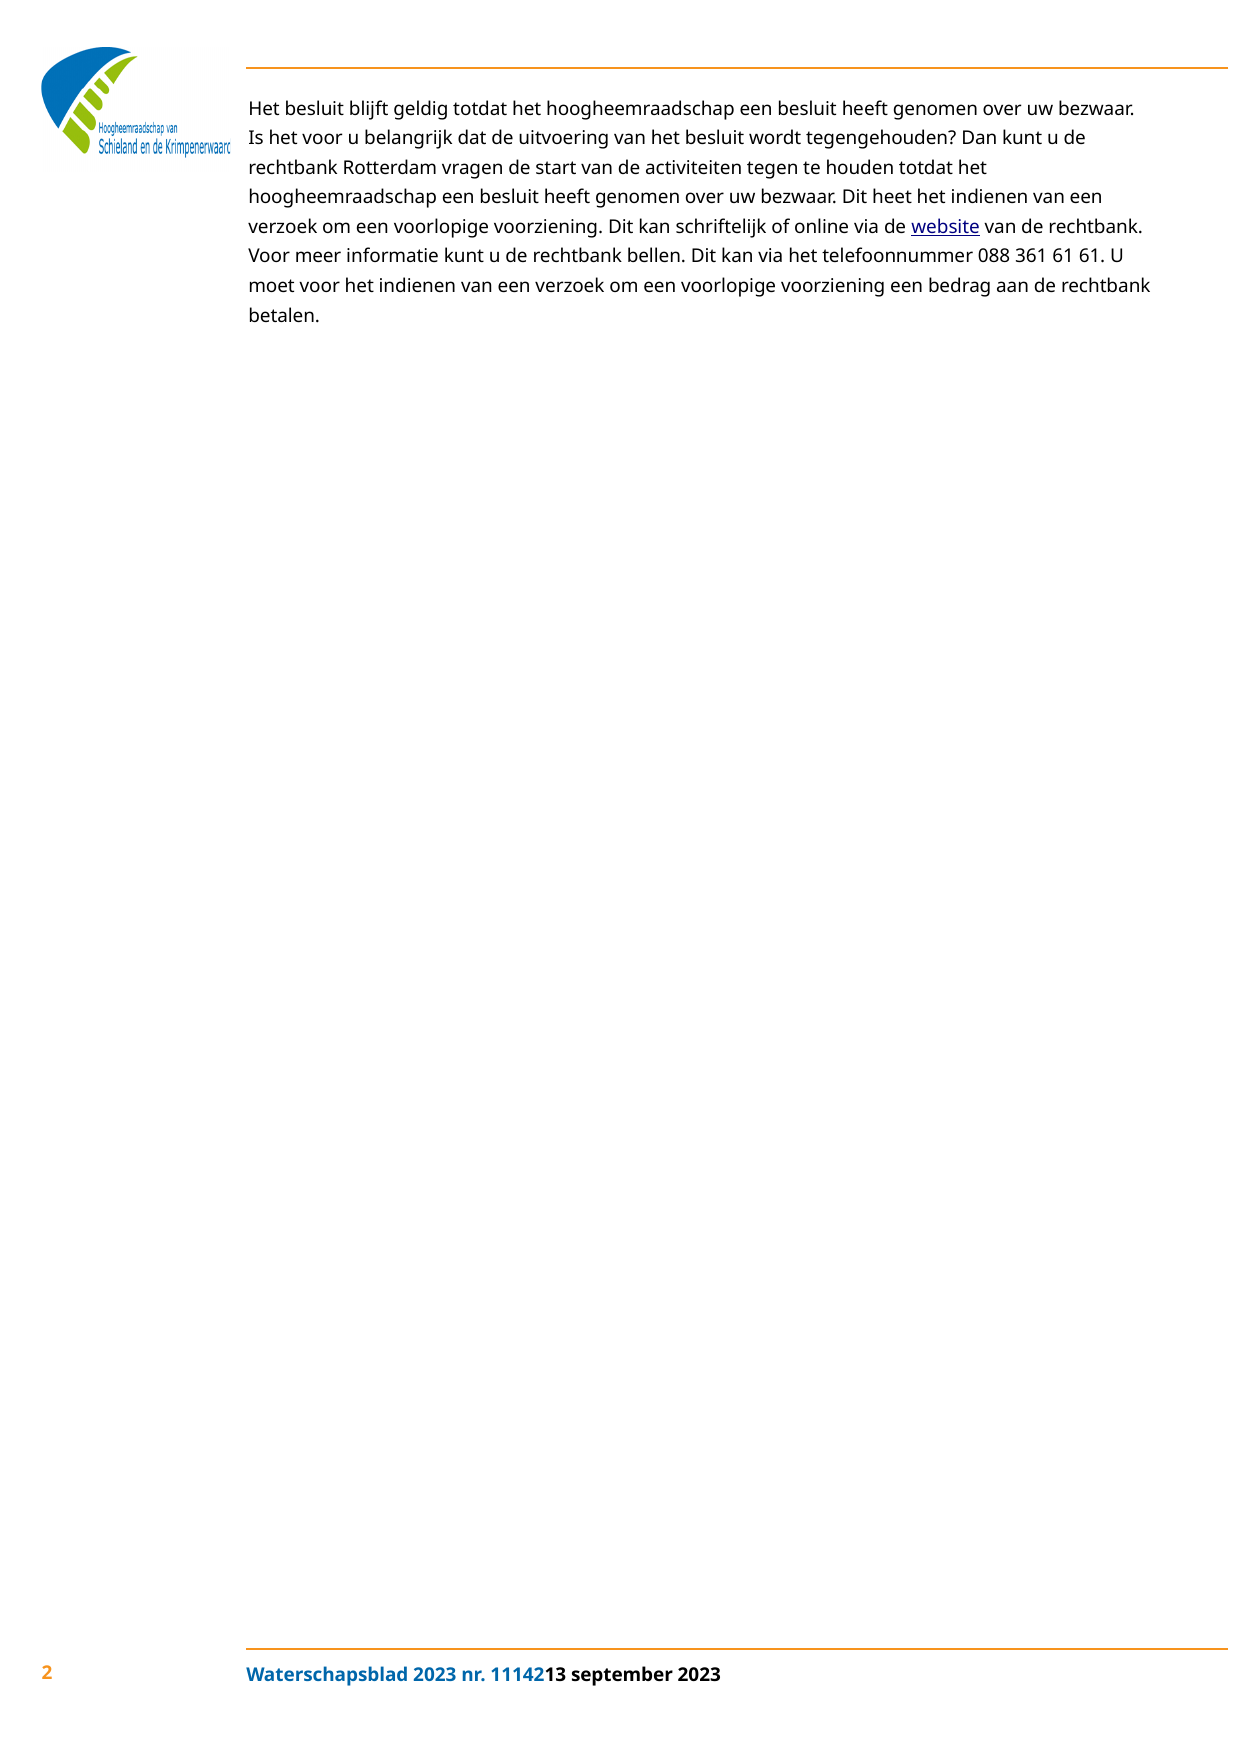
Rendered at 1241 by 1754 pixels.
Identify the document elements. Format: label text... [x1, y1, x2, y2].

picture [41, 47, 231, 172]
text Het besluit blijft geldig totdat het hoogheemraadschap een besluit heeft genomen over uw bezwaar. Is het voor u belangrijk dat de uitvoering van het besluit wordt tegengehouden? Dan kunt u de rechtbank Rotterdam vragen de start van de activiteiten tegen te houden totdat het hoogheemraadschap een besluit heeft genomen over uw bezwaar. Dit heet het indienen van een verzoek om een voorlopige voorziening. Dit kan schriftelijk of online via de website van de rechtbank. Voor meer informatie kunt u de rechtbank bellen. Dit kan via het telefoonnummer 088 361 61 61. U moet voor het indienen van een verzoek om een voorlopige voorziening een bedrag aan de rechtbank betalen. [248, 95, 1152, 328]
